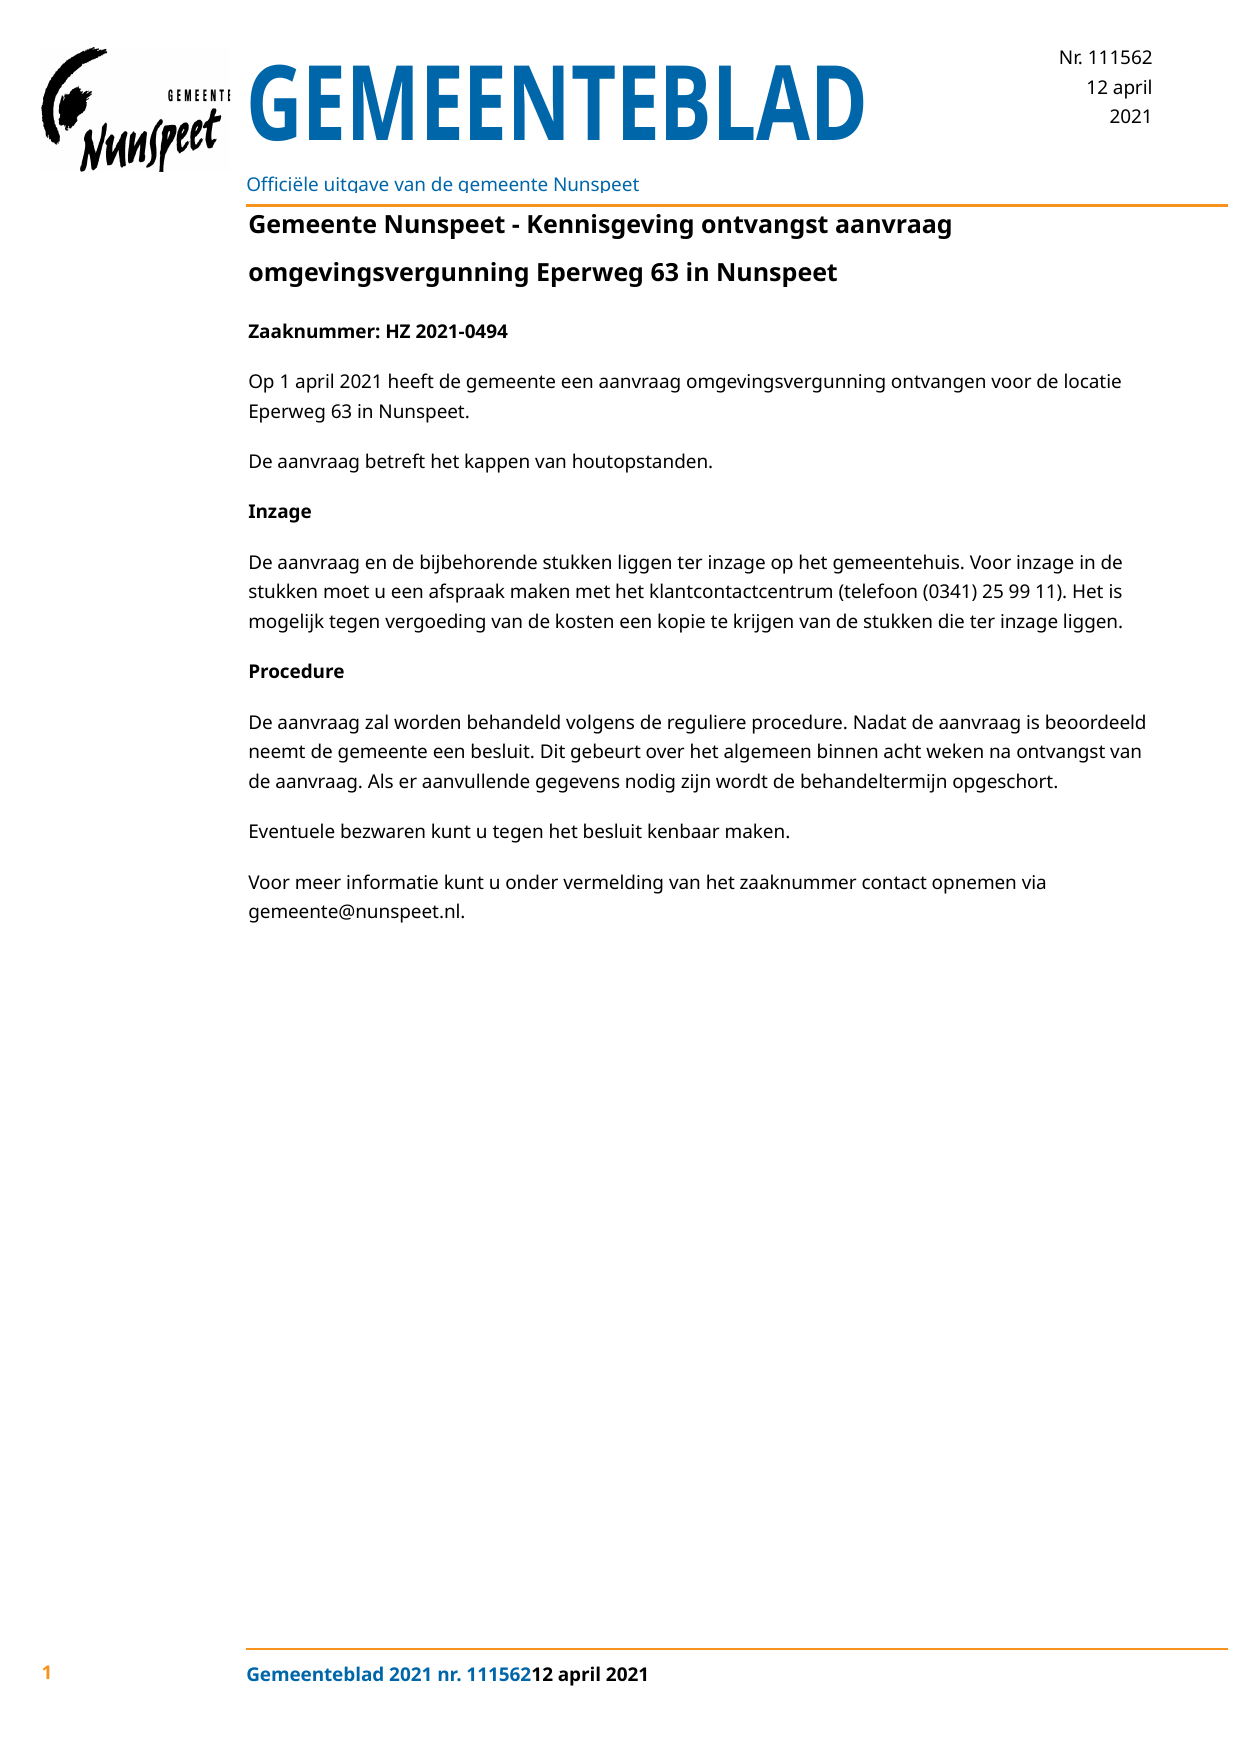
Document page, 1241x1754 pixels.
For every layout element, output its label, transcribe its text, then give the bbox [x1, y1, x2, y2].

text De aanvraag en de bijbehorende stukken liggen ter inzage op het gemeentehuis. Voor inzage in de stukken moet u een afspraak maken met het klantcontactcentrum (telefoon (0341) 25 99 11). Het is mogelijk tegen vergoeding van de kosten een kopie te krijgen van de stukken die ter inzage liggen. [248, 549, 1152, 634]
text Zaaknummer: HZ 2021-0494 [248, 318, 1152, 344]
text Op 1 april 2021 heeft de gemeente een aanvraag omgevingsvergunning ontvangen voor de locatie Eperweg 63 in Nunspeet. [248, 368, 1152, 424]
text Eventuele bezwaren kunt u tegen het besluit kenbaar maken. [248, 819, 1152, 844]
picture [41, 47, 231, 172]
text Inzage [248, 499, 1152, 524]
text De aanvraag zal worden behandeld volgens de reguliere procedure. Nadat de aanvraag is beoordeeld neemt de gemeente een besluit. Dit gebeurt over het algemeen binnen acht weken na ontvangst van de aanvraag. Als er aanvullende gegevens nodig zijn wordt de behandeltermijn opgeschort. [248, 709, 1152, 794]
text Procedure [248, 659, 1152, 684]
text De aanvraag betreft het kappen van houtopstanden. [248, 448, 1152, 474]
text Gemeente Nunspeet - Kennisgeving ontvangst aanvraag omgevingsvergunning Eperweg 63 in Nunspeet [248, 207, 1152, 288]
text Voor meer informatie kunt u onder vermelding van het zaaknummer contact opnemen via gemeente@nunspeet.nl. [248, 869, 1152, 924]
